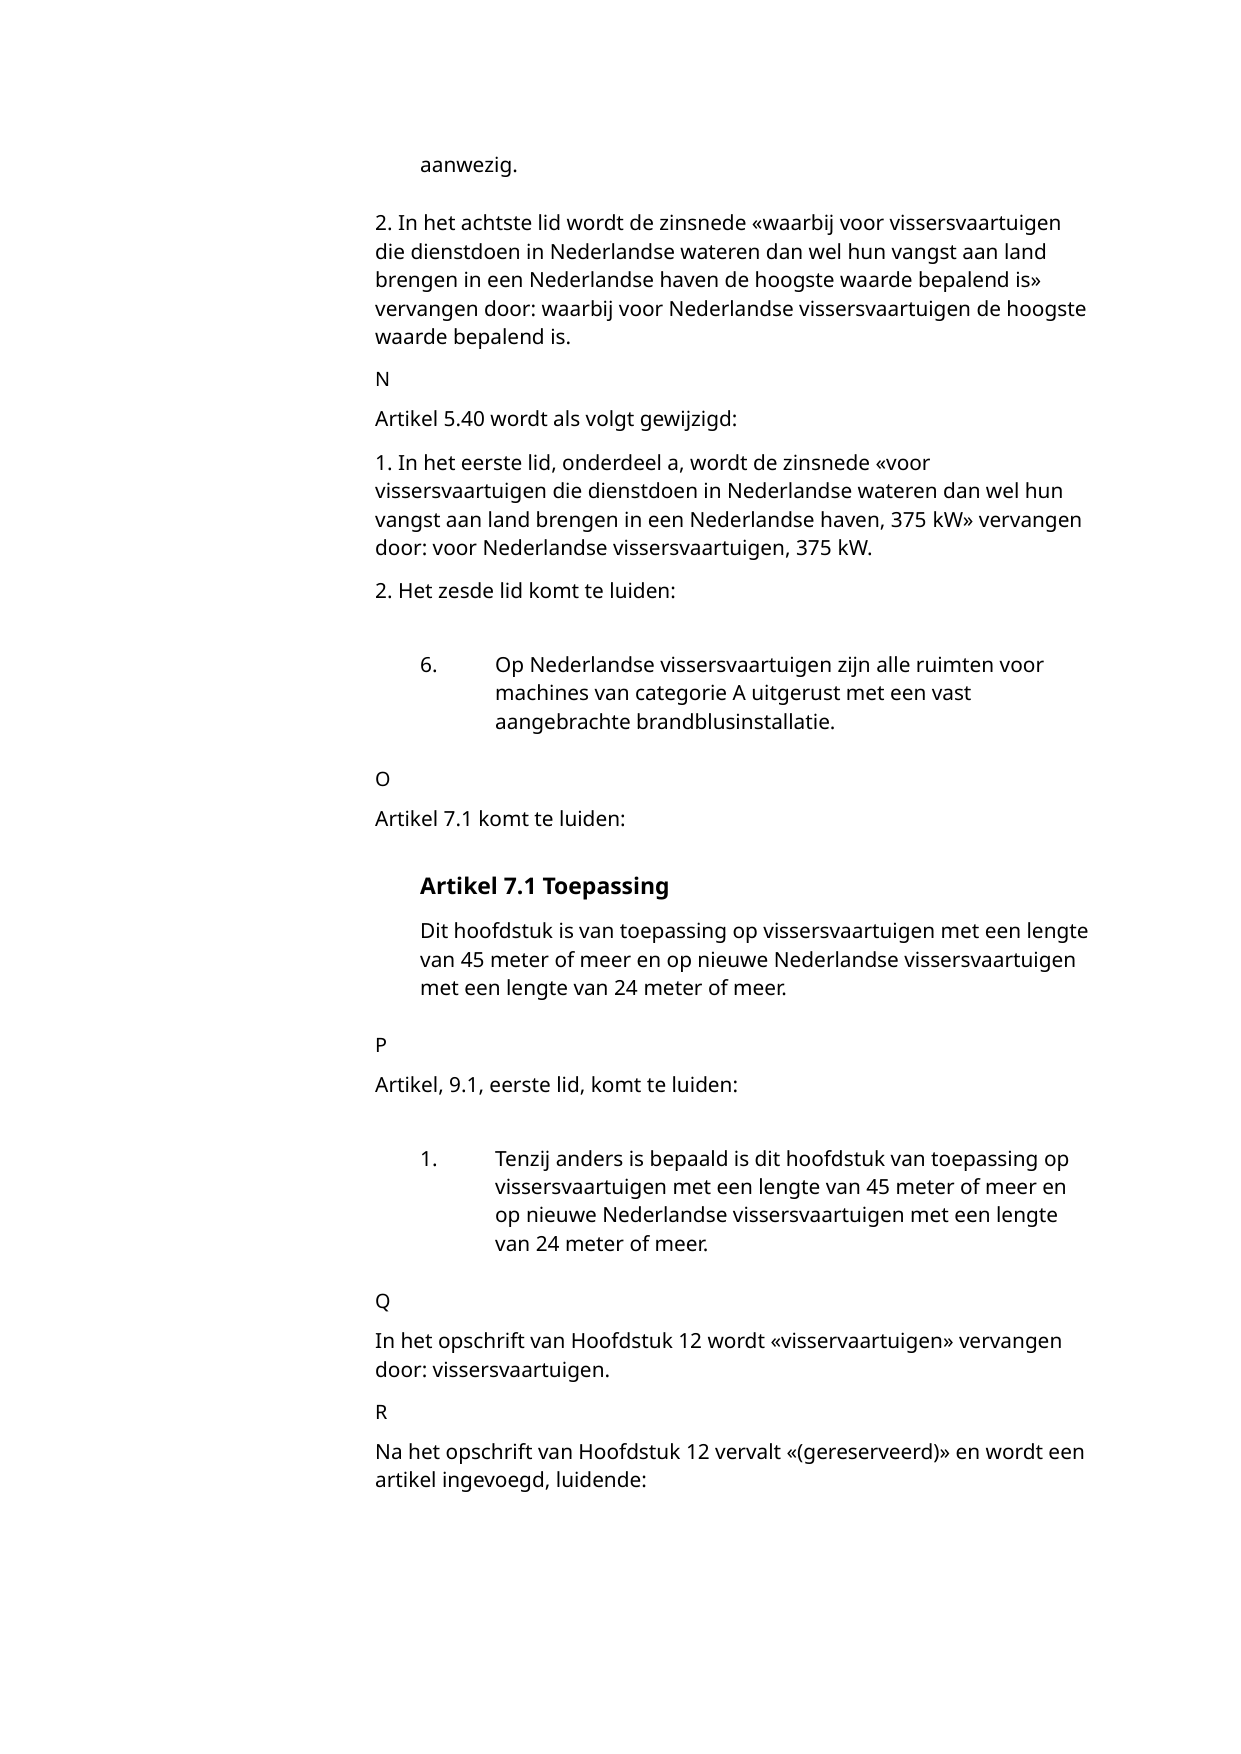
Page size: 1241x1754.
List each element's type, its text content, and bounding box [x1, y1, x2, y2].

text O [375, 765, 1090, 792]
text 1. In het eerste lid, onderdeel a, wordt de zinsnede «voor vissersvaartuigen die dienstdoen in Nederlandse wateren dan wel hun vangst aan land brengen in een Nederlandse haven, 375 kW» vervangen door: voor Nederlandse vissersvaartuigen, 375 kW. [375, 448, 1090, 562]
text aanwezig. [420, 150, 1090, 178]
text 2. Het zesde lid komt te luiden: [375, 577, 1090, 605]
text R [375, 1398, 1090, 1425]
list Tenzij anders is bepaald is dit hoofdstuk van toepassing op vissersvaartuigen met een lengte van 45 meter of meer en op nieuwe Nederlandse vissersvaartuigen met een lengte van 24 meter of meer. [420, 1144, 1090, 1257]
text 2. In het achtste lid wordt de zinsnede «waarbij voor vissersvaartuigen die dienstdoen in Nederlandse wateren dan wel hun vangst aan land brengen in een Nederlandse haven de hoogste waarde bepalend is» vervangen door: waarbij voor Nederlandse vissersvaartuigen de hoogste waarde bepalend is. [375, 208, 1090, 351]
text In het opschrift van Hoofdstuk 12 wordt «visservaartuigen» vervangen door: vissersvaartuigen. [375, 1326, 1090, 1383]
text Artikel 5.40 wordt als volgt gewijzigd: [375, 404, 1090, 433]
text Artikel 7.1 komt te luiden: [375, 804, 1090, 832]
text N [375, 366, 1090, 393]
text Q [375, 1287, 1090, 1314]
text P [375, 1032, 1090, 1058]
text Artikel, 9.1, eerste lid, komt te luiden: [375, 1070, 1090, 1099]
list Op Nederlandse vissersvaartuigen zijn alle ruimten voor machines van categorie A uitgerust met een vast aangebrachte brandblusinstallatie. [420, 650, 1090, 735]
subtitle Artikel 7.1 Toepassing [420, 870, 1090, 901]
text Dit hoofdstuk is van toepassing op vissersvaartuigen met een lengte van 45 meter of meer en op nieuwe Nederlandse vissersvaartuigen met een lengte van 24 meter of meer. [420, 916, 1090, 1002]
text Na het opschrift van Hoofdstuk 12 vervalt «(gereserveerd)» en wordt een artikel ingevoegd, luidende: [375, 1437, 1090, 1494]
